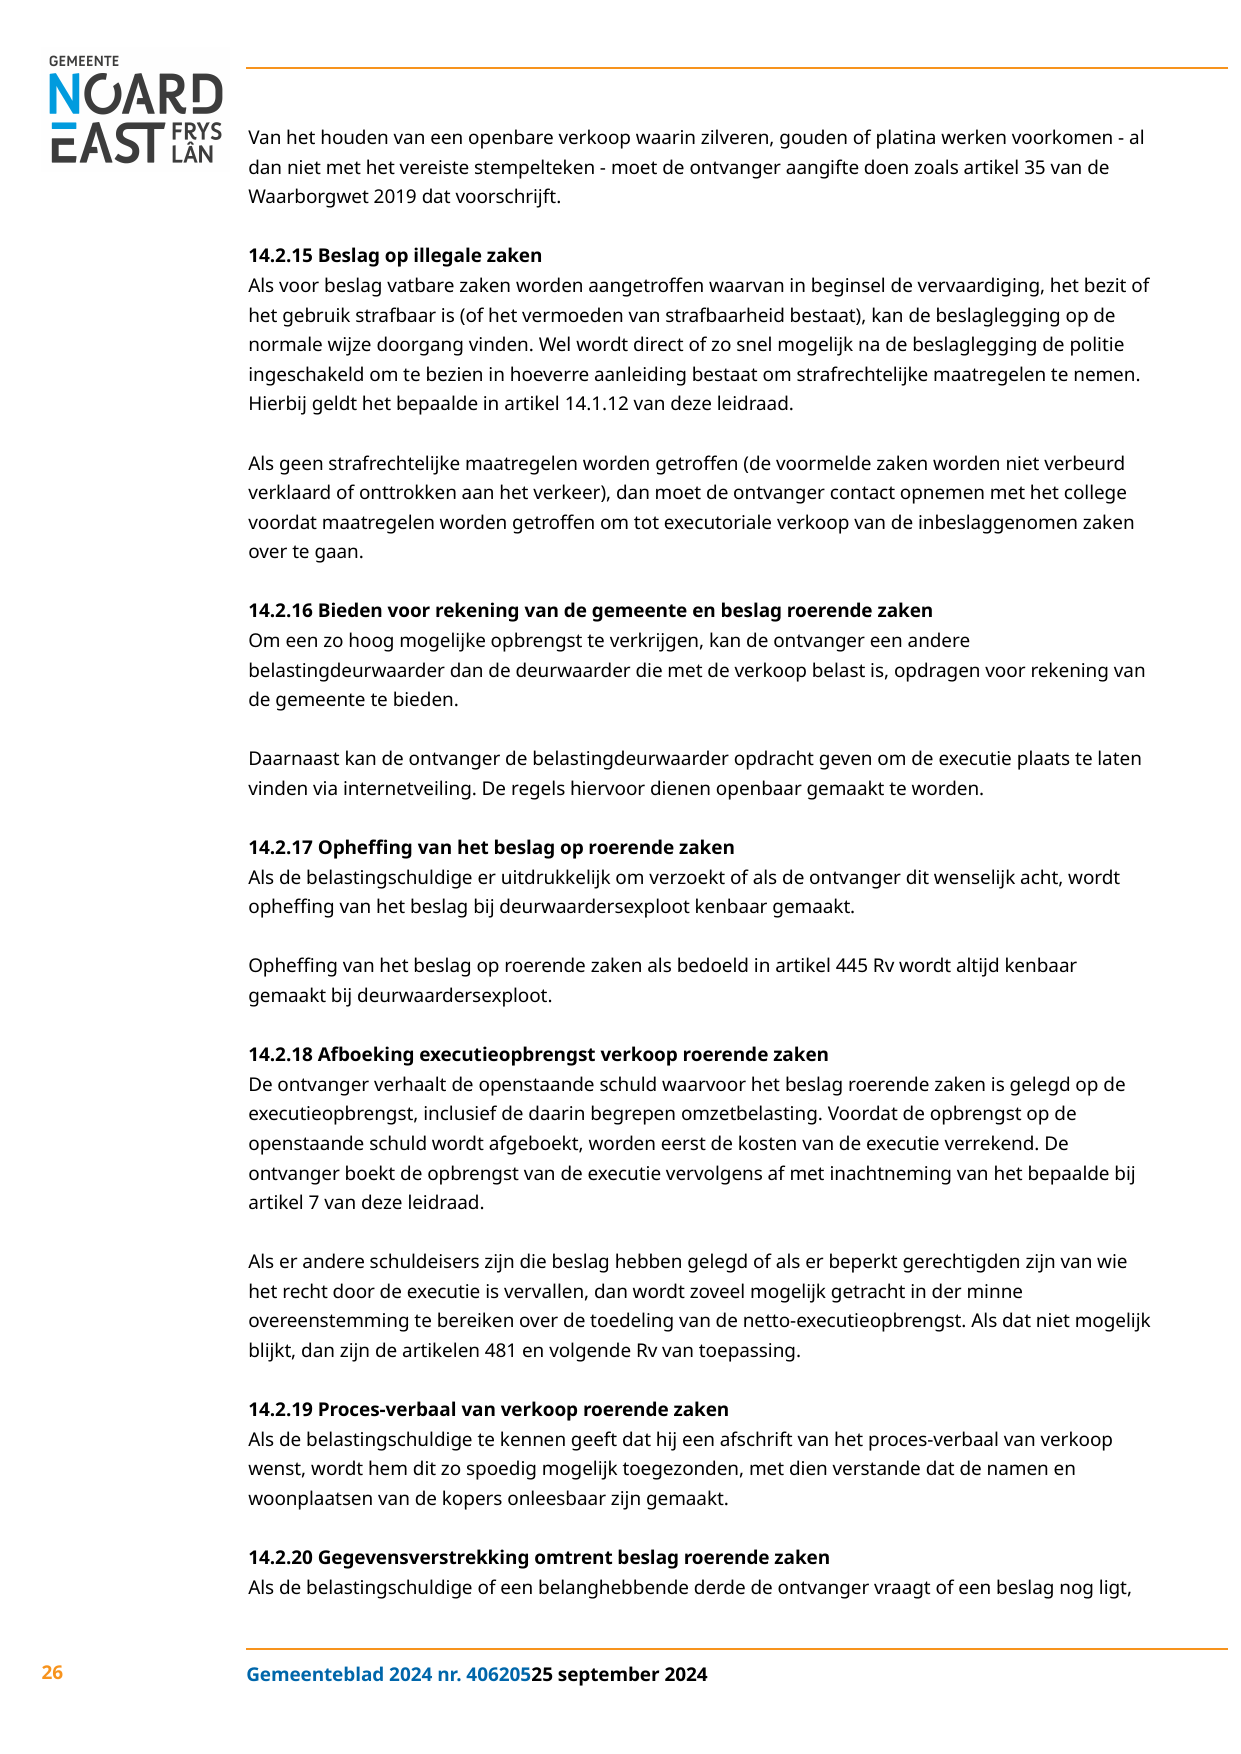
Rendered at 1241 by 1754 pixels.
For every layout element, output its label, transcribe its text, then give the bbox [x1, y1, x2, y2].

text De ontvanger verhaalt de openstaande schuld waarvoor het beslag roerende zaken is gelegd op de executieopbrengst, inclusief de daarin begrepen omzetbelasting. Voordat de opbrengst op de openstaande schuld wordt afgeboekt, worden eerst de kosten van de executie verrekend. De ontvanger boekt de opbrengst van de executie vervolgens af met inachtneming van het bepaalde bij artikel 7 van deze leidraad. [248, 1071, 1152, 1215]
text Als geen strafrechtelijke maatregelen worden getroffen (de voormelde zaken worden niet verbeurd verklaard of onttrokken aan het verkeer), dan moet de ontvanger contact opnemen met het college voordat maatregelen worden getroffen om tot executoriale verkoop van de inbeslaggenomen zaken over te gaan. [248, 450, 1152, 564]
text 14.2.15 Beslag op illegale zaken [248, 243, 1152, 268]
text 14.2.20 Gegevensverstrekking omtrent beslag roerende zaken [248, 1544, 1152, 1570]
text 14.2.19 Proces-verbaal van verkoop roerende zaken [248, 1396, 1152, 1422]
text 14.2.18 Afboeking executieopbrengst verkoop roerende zaken [248, 1041, 1152, 1067]
text 14.2.16 Bieden voor rekening van de gemeente en beslag roerende zaken [248, 598, 1152, 623]
text Van het houden van een openbare verkoop waarin zilveren, gouden of platina werken voorkomen - al dan niet met het vereiste stempelteken - moet de ontvanger aangifte doen zoals artikel 35 van de Waarborgwet 2019 dat voorschrijft. [248, 124, 1152, 209]
text Als er andere schuldeisers zijn die beslag hebben gelegd of als er beperkt gerechtigden zijn van wie het recht door de executie is vervallen, dan wordt zoveel mogelijk getracht in der minne overeenstemming te bereiken over de toedeling van de netto-executieopbrengst. Als dat niet mogelijk blijkt, dan zijn de artikelen 481 en volgende Rv van toepassing. [248, 1248, 1152, 1363]
text Als de belastingschuldige te kennen geeft dat hij een afschrift van het proces-verbaal van verkoop wenst, wordt hem dit zo spoedig mogelijk toegezonden, met dien verstande dat de namen en woonplaatsen van de kopers onleesbaar zijn gemaakt. [248, 1426, 1152, 1511]
text Om een zo hoog mogelijke opbrengst te verkrijgen, kan de ontvanger een andere belastingdeurwaarder dan de deurwaarder die met de verkoop belast is, opdragen voor rekening van de gemeente te bieden. [248, 627, 1152, 712]
picture [41, 47, 231, 172]
text Opheffing van het beslag op roerende zaken als bedoeld in artikel 445 Rv wordt altijd kenbaar gemaakt bij deurwaardersexploot. [248, 953, 1152, 1008]
text Daarnaast kan de ontvanger de belastingdeurwaarder opdracht geven om de executie plaats te laten vinden via internetveiling. De regels hiervoor dienen openbaar gemaakt te worden. [248, 746, 1152, 801]
text Als de belastingschuldige of een belanghebbende derde de ontvanger vraagt of een beslag nog ligt, [248, 1574, 1152, 1600]
text 14.2.17 Opheffing van het beslag op roerende zaken [248, 834, 1152, 860]
text Als de belastingschuldige er uitdrukkelijk om verzoekt of als de ontvanger dit wenselijk acht, wordt opheffing van het beslag bij deurwaardersexploot kenbaar gemaakt. [248, 864, 1152, 919]
text Als voor beslag vatbare zaken worden aangetroffen waarvan in beginsel de vervaardiging, het bezit of het gebruik strafbaar is (of het vermoeden van strafbaarheid bestaat), kan de beslaglegging op de normale wijze doorgang vinden. Wel wordt direct of zo snel mogelijk na de beslaglegging de politie ingeschakeld om te bezien in hoeverre aanleiding bestaat om strafrechtelijke maatregelen te nemen. Hierbij geldt het bepaalde in artikel 14.1.12 van deze leidraad. [248, 272, 1152, 416]
